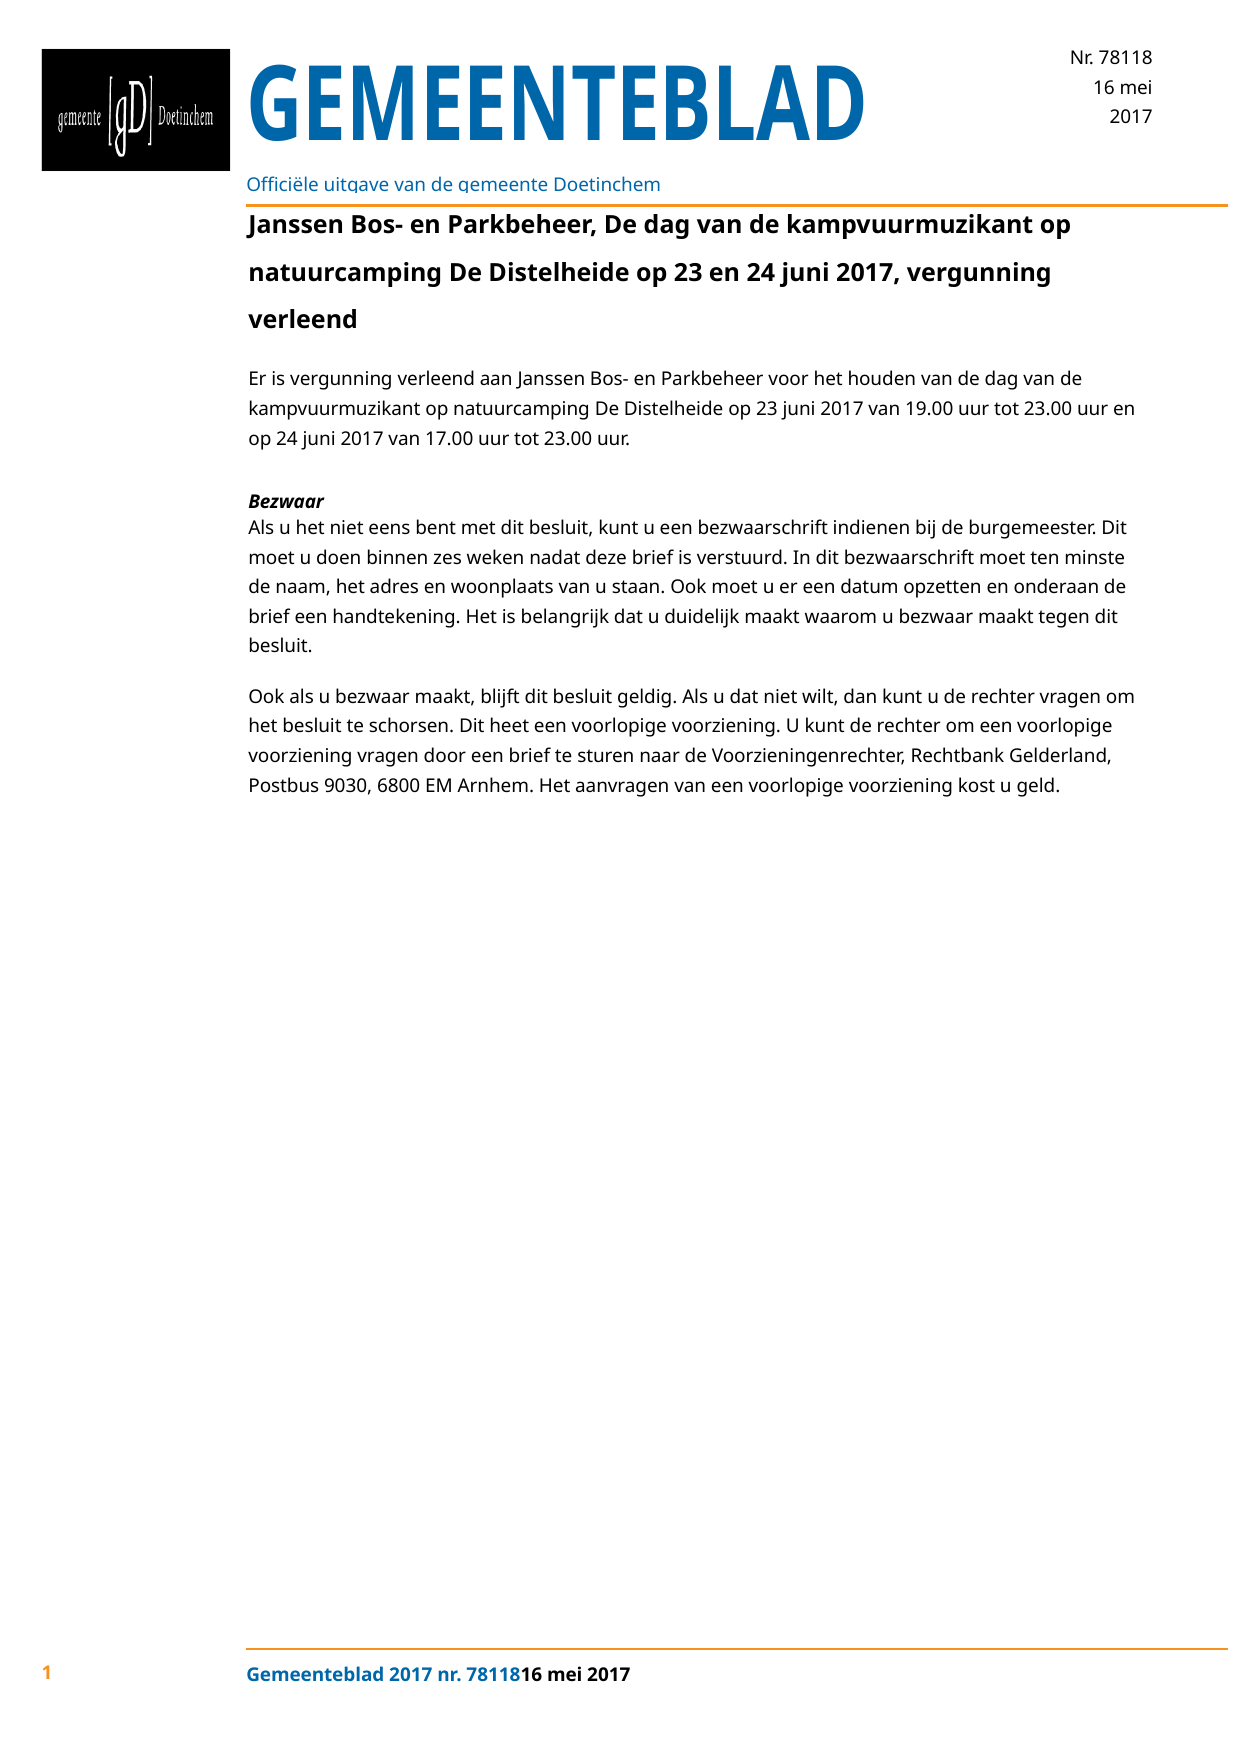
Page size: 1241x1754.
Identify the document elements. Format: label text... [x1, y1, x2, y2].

picture [41, 47, 231, 172]
text Er is vergunning verleend aan Janssen Bos- en Parkbeheer voor het houden van de dag van de kampvuurmuzikant op natuurcamping De Distelheide op 23 juni 2017 van 19.00 uur tot 23.00 uur en op 24 juni 2017 van 17.00 uur tot 23.00 uur. [248, 366, 1152, 450]
text Ook als u bezwaar maakt, blijft dit besluit geldig. Als u dat niet wilt, dan kunt u de rechter vragen om het besluit te schorsen. Dit heet een voorlopige voorziening. U kunt de rechter om een voorlopige voorziening vragen door een brief te sturen naar de Voorzieningenrechter, Rechtbank Gelderland, Postbus 9030, 6800 EM Arnhem. Het aanvragen van een voorlopige voorziening kost u geld. [248, 683, 1152, 798]
text Janssen Bos- en Parkbeheer, De dag van de kampvuurmuzikant op natuurcamping De Distelheide op 23 en 24 juni 2017, vergunning verleend [248, 207, 1152, 336]
text Bezwaar [248, 489, 1152, 514]
text Als u het niet eens bent met dit besluit, kunt u een bezwaarschrift indienen bij de burgemeester. Dit moet u doen binnen zes weken nadat deze brief is verstuurd. In dit bezwaarschrift moet ten minste de naam, het adres en woonplaats van u staan. Ook moet u er een datum opzetten en onderaan de brief een handtekening. Het is belangrijk dat u duidelijk maakt waarom u bezwaar maakt tegen dit besluit. [248, 514, 1152, 658]
